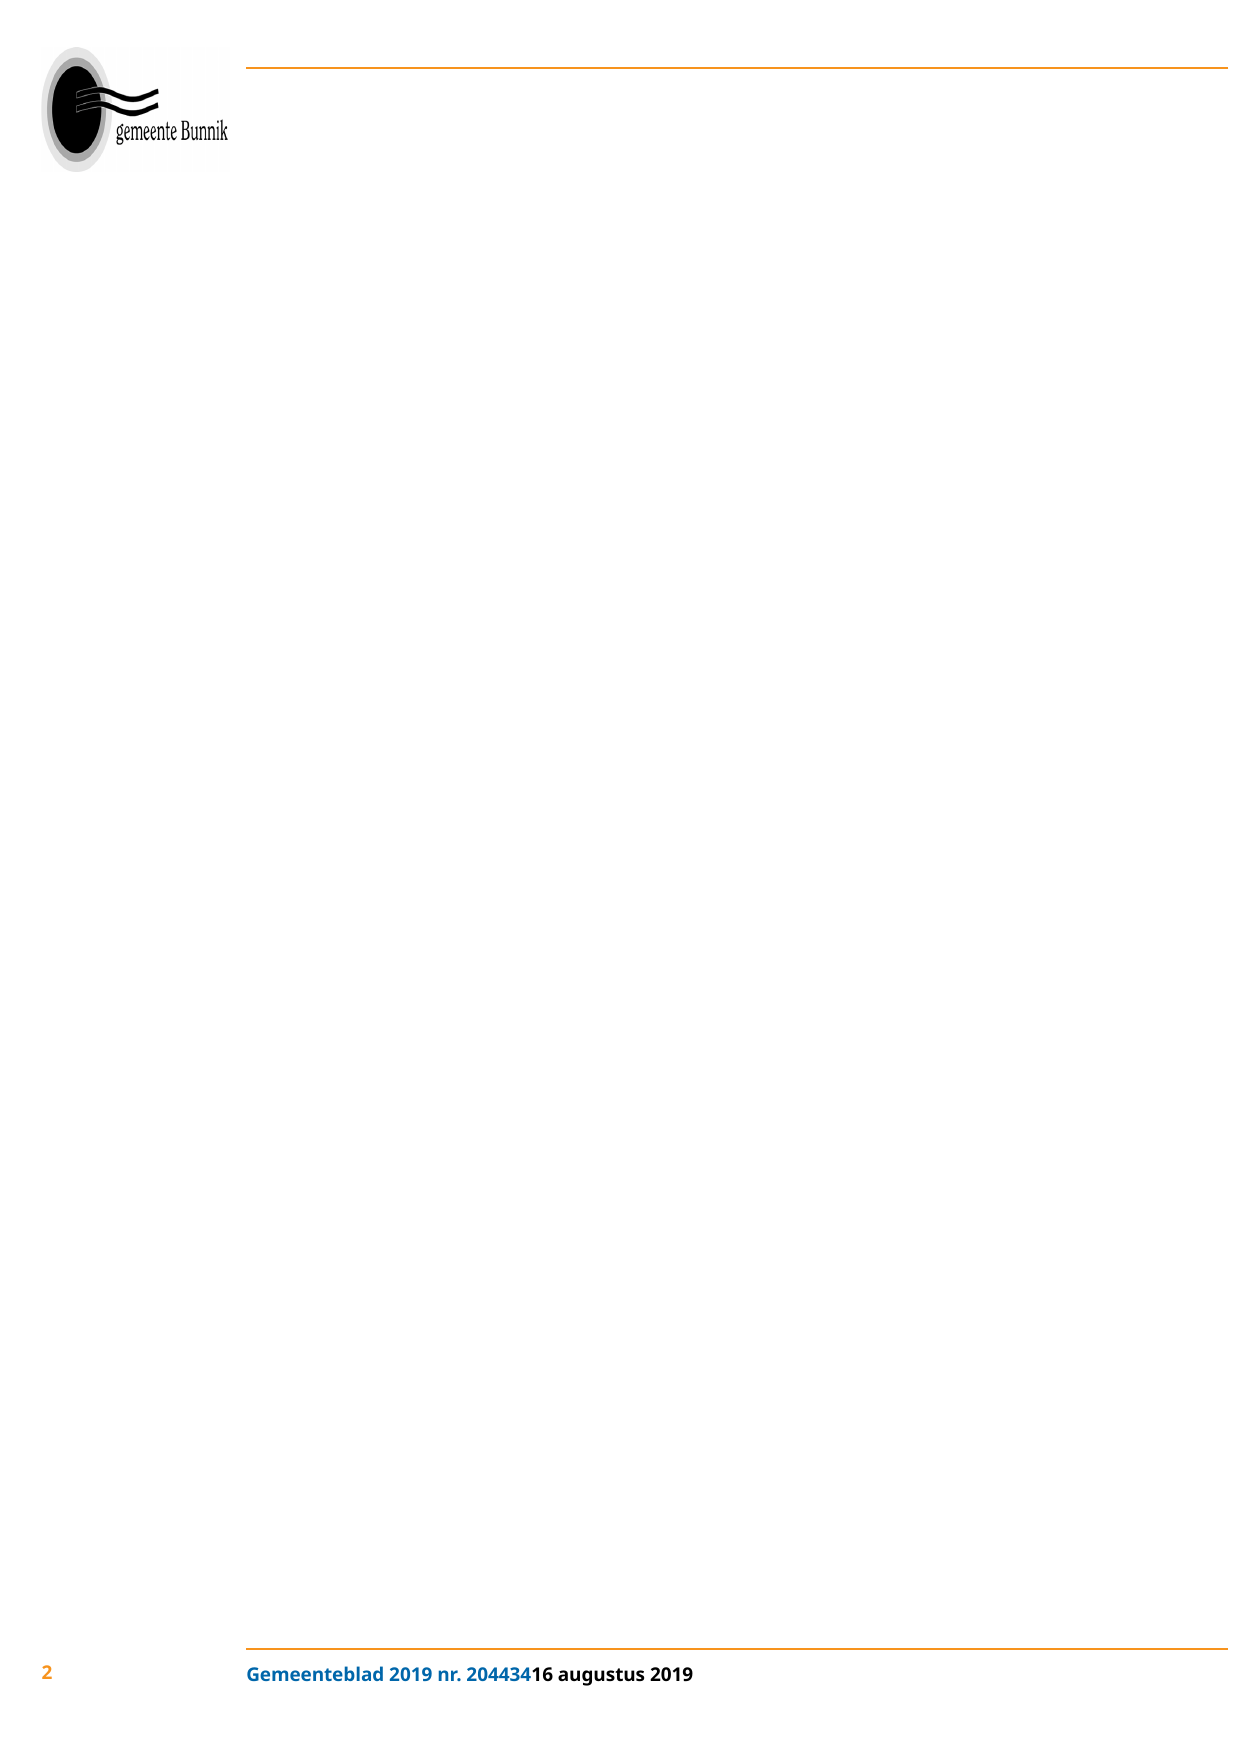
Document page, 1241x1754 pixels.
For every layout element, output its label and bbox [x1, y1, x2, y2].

picture [41, 47, 231, 172]
